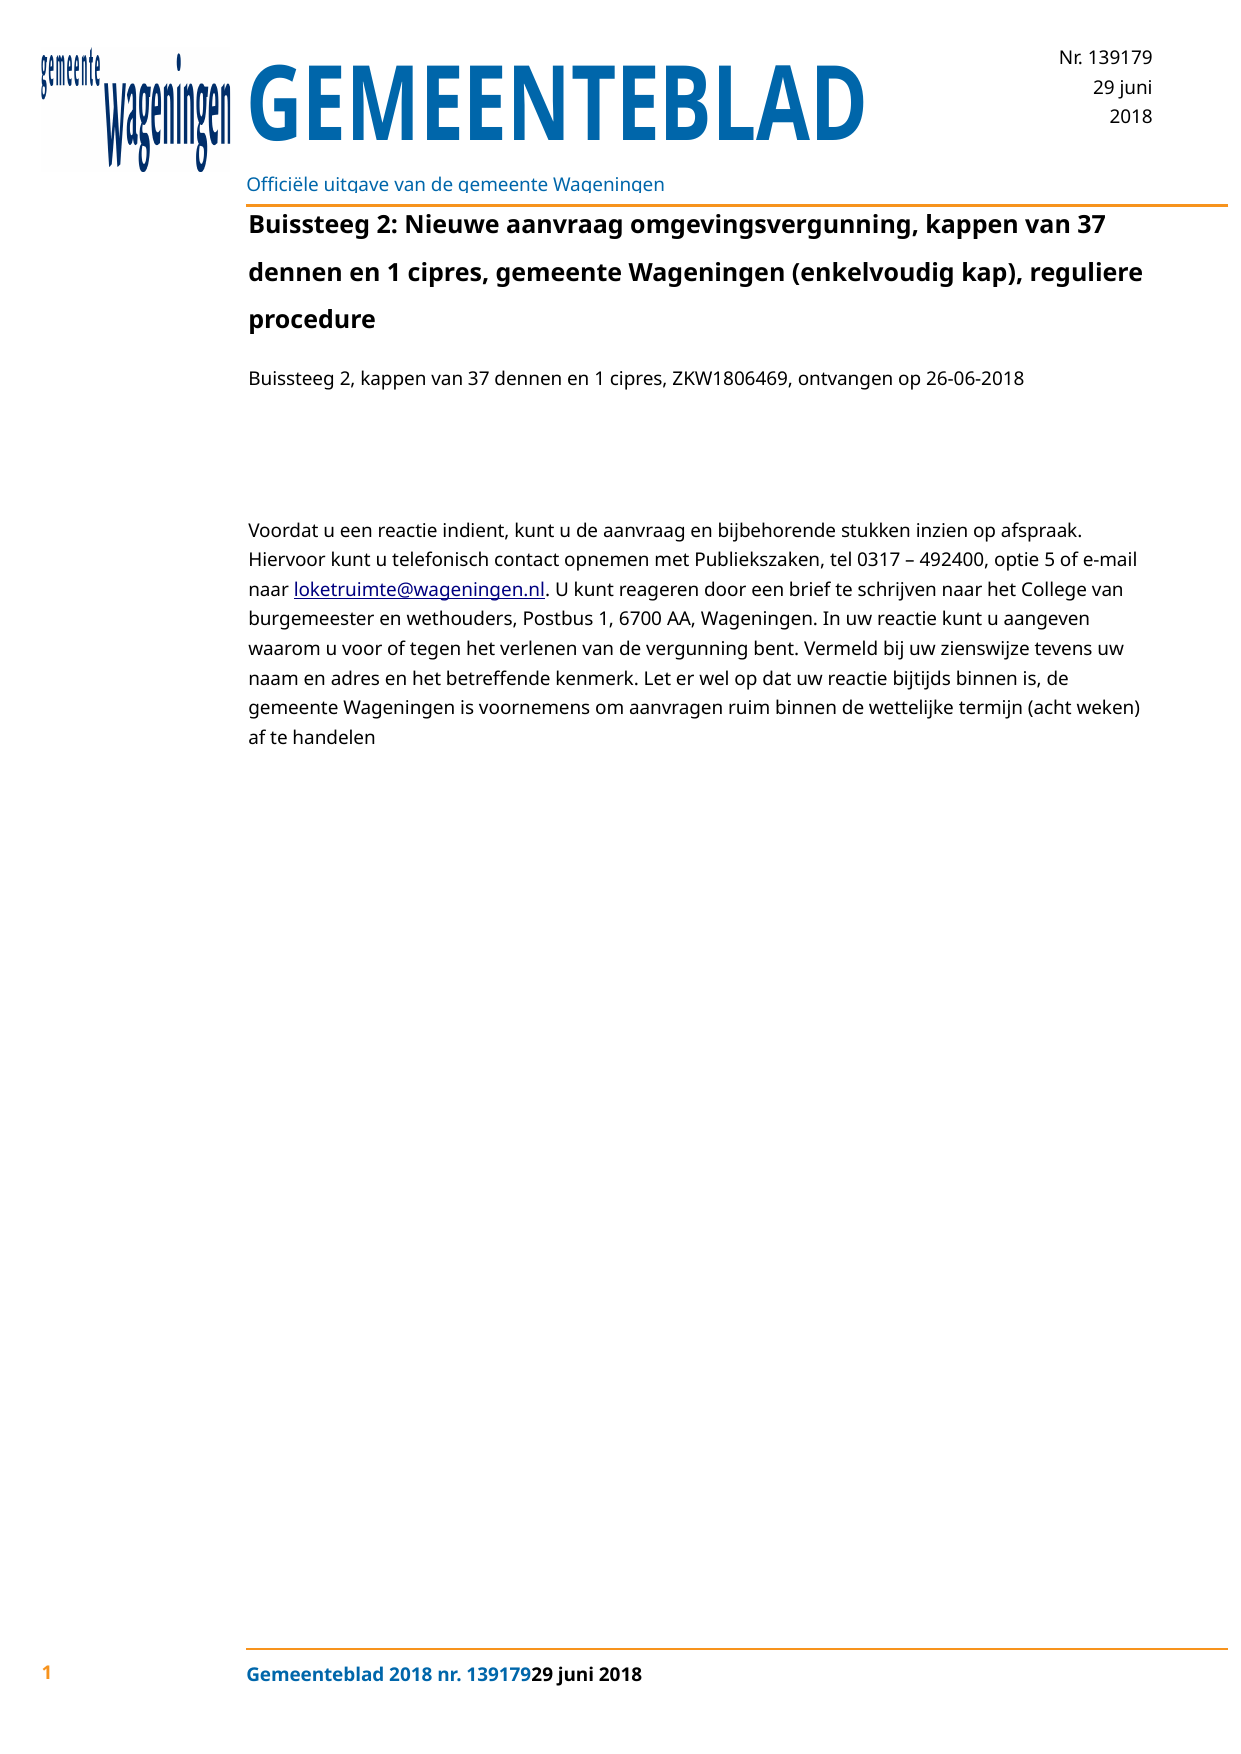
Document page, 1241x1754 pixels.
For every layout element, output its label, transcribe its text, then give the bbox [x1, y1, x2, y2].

text Buissteeg 2: Nieuwe aanvraag omgevingsvergunning, kappen van 37 dennen en 1 cipres, gemeente Wageningen (enkelvoudig kap), reguliere procedure [248, 207, 1152, 336]
text Buissteeg 2, kappen van 37 dennen en 1 cipres, ZKW1806469, ontvangen op 26-06-2018 [248, 366, 1152, 391]
text Voordat u een reactie indient, kunt u de aanvraag en bijbehorende stukken inzien op afspraak. Hiervoor kunt u telefonisch contact opnemen met Publiekszaken, tel 0317 – 492400, optie 5 of e-mail naar loketruimte@wageningen.nl. U kunt reageren door een brief te schrijven naar het College van burgemeester en wethouders, Postbus 1, 6700 AA, Wageningen. In uw reactie kunt u aangeven waarom u voor of tegen het verlenen van de vergunning bent. Vermeld bij uw zienswijze tevens uw naam en adres en het betreffende kenmerk. Let er wel op dat uw reactie bijtijds binnen is, de gemeente Wageningen is voornemens om aanvragen ruim binnen de wettelijke termijn (acht weken) af te handelen [248, 517, 1152, 749]
picture [41, 47, 231, 172]
